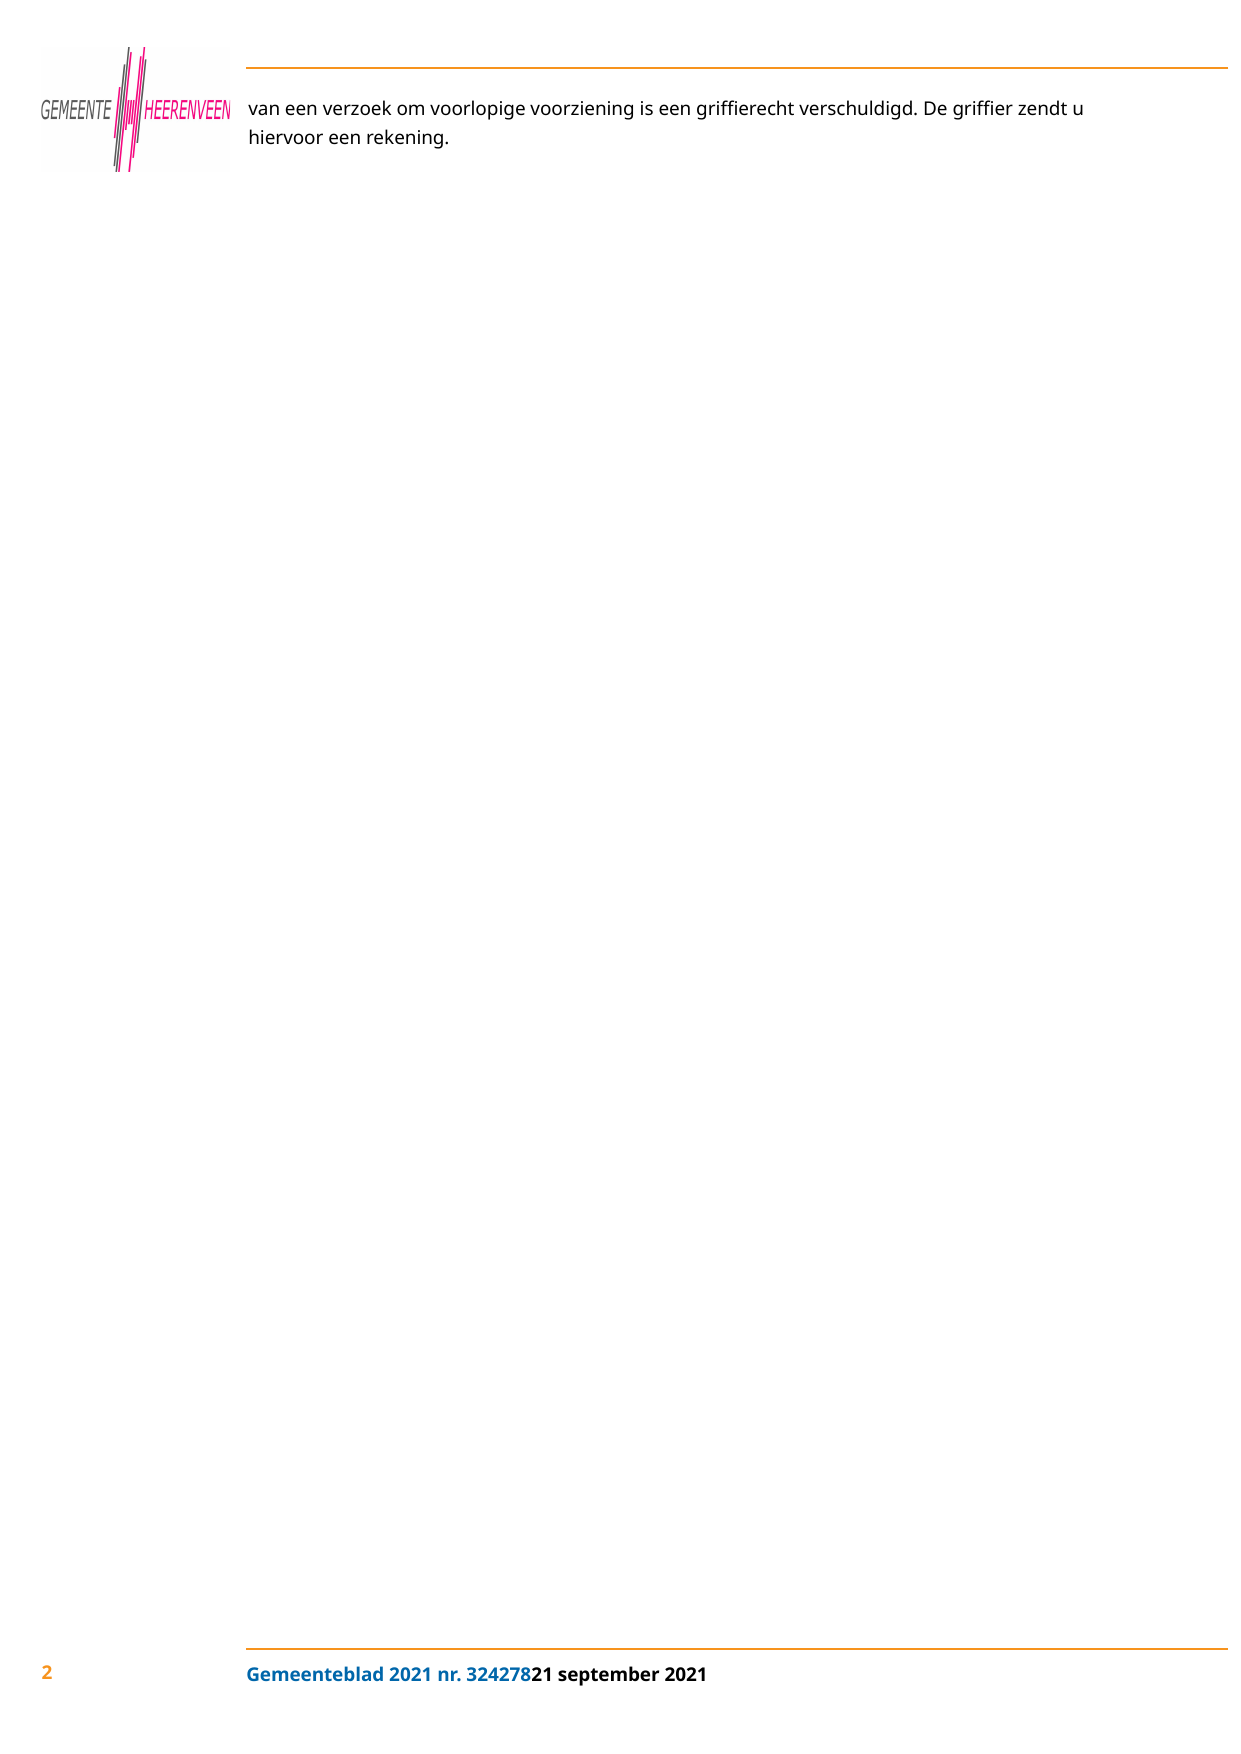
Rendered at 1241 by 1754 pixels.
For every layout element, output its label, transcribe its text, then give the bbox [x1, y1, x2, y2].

picture [41, 47, 231, 172]
text van een verzoek om voorlopige voorziening is een griffierecht verschuldigd. De griffier zendt u hiervoor een rekening. [248, 95, 1152, 150]
